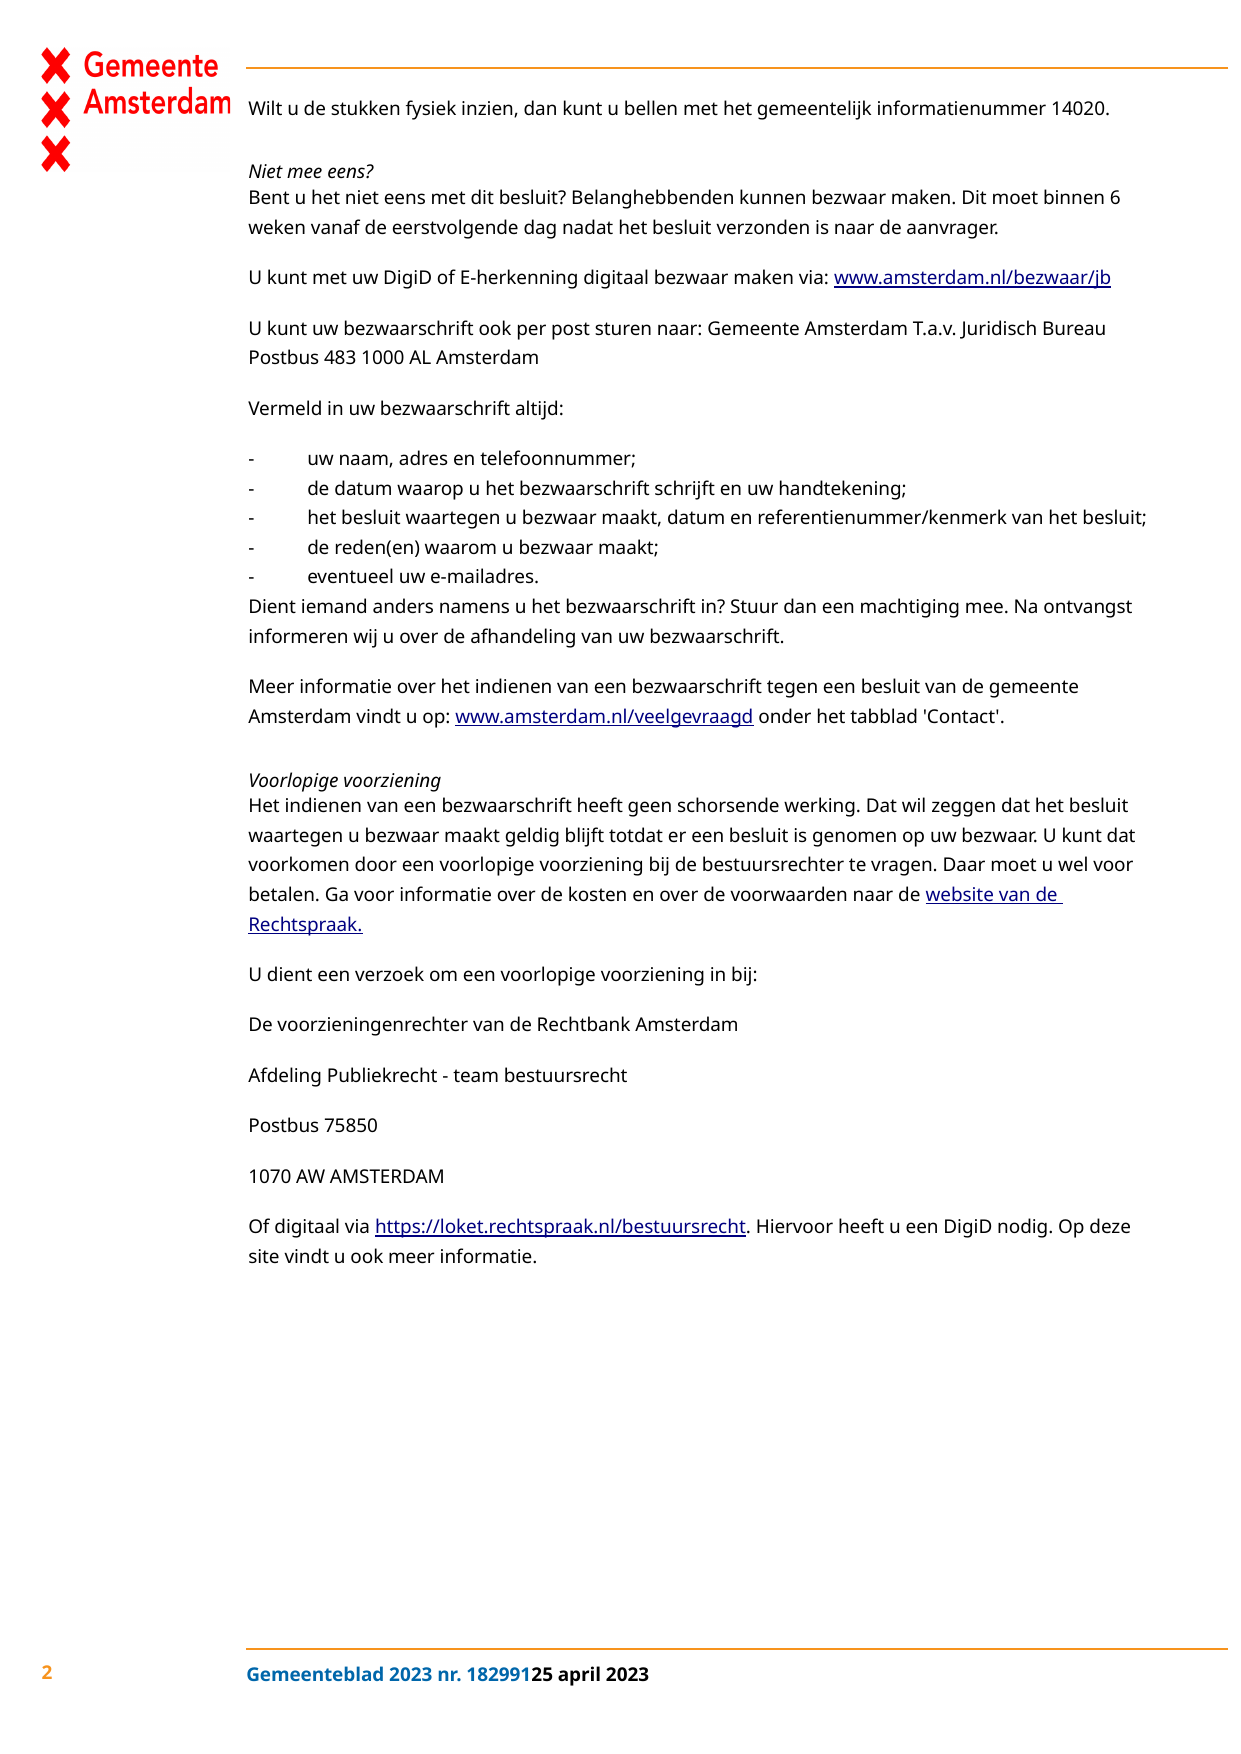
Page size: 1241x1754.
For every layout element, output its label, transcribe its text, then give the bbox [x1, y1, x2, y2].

text U dient een verzoek om een voorlopige voorziening in bij: [248, 961, 1152, 987]
text U kunt uw bezwaarschrift ook per post sturen naar: Gemeente Amsterdam T.a.v. Juridisch Bureau Postbus 483 1000 AL Amsterdam [248, 315, 1152, 370]
text Of digitaal via https://loket.rechtspraak.nl/bestuursrecht. Hiervoor heeft u een DigiD nodig. Op deze site vindt u ook meer informatie. [248, 1213, 1152, 1269]
text Vermeld in uw bezwaarschrift altijd: [248, 395, 1152, 421]
text Wilt u de stukken fysiek inzien, dan kunt u bellen met het gemeentelijk informatienummer 14020. [248, 95, 1152, 121]
list uw naam, adres en telefoonnummer; [248, 445, 1152, 471]
text U kunt met uw DigiD of E-herkenning digitaal bezwaar maken via: www.amsterdam.nl/bezwaar/jb [248, 264, 1152, 290]
list de reden(en) waarom u bezwaar maakt; [248, 534, 1152, 560]
text Postbus 75850 [248, 1112, 1152, 1138]
text Voorlopige voorziening [248, 767, 1152, 792]
text Bent u het niet eens met dit besluit? Belanghebbenden kunnen bezwaar maken. Dit moet binnen 6 weken vanaf de eerstvolgende dag nadat het besluit verzonden is naar de aanvrager. [248, 184, 1152, 240]
text Het indienen van een bezwaarschrift heeft geen schorsende werking. Dat wil zeggen dat het besluit waartegen u bezwaar maakt geldig blijft totdat er een besluit is genomen op uw bezwaar. U kunt dat voorkomen door een voorlopige voorziening bij de bestuursrechter te vragen. Daar moet u wel voor betalen. Ga voor informatie over de kosten en over de voorwaarden naar de website van de Rechtspraak. [248, 792, 1152, 937]
list de datum waarop u het bezwaarschrift schrijft en uw handtekening; [248, 475, 1152, 501]
list eventueel uw e-mailadres. [248, 564, 1152, 589]
list het besluit waartegen u bezwaar maakt, datum en referentienummer/kenmerk van het besluit; [248, 504, 1152, 530]
text Afdeling Publiekrecht - team bestuursrecht [248, 1062, 1152, 1088]
text 1070 AW AMSTERDAM [248, 1163, 1152, 1189]
picture [41, 47, 231, 172]
text Dient iemand anders namens u het bezwaarschrift in? Stuur dan een machtiging mee. Na ontvangst informeren wij u over de afhandeling van uw bezwaarschrift. [248, 593, 1152, 648]
text Niet mee eens? [248, 159, 1152, 184]
text Meer informatie over het indienen van een bezwaarschrift tegen een besluit van de gemeente Amsterdam vindt u op: www.amsterdam.nl/veelgevraagd onder het tabblad 'Contact'. [248, 673, 1152, 728]
text De voorzieningenrechter van de Rechtbank Amsterdam [248, 1012, 1152, 1037]
